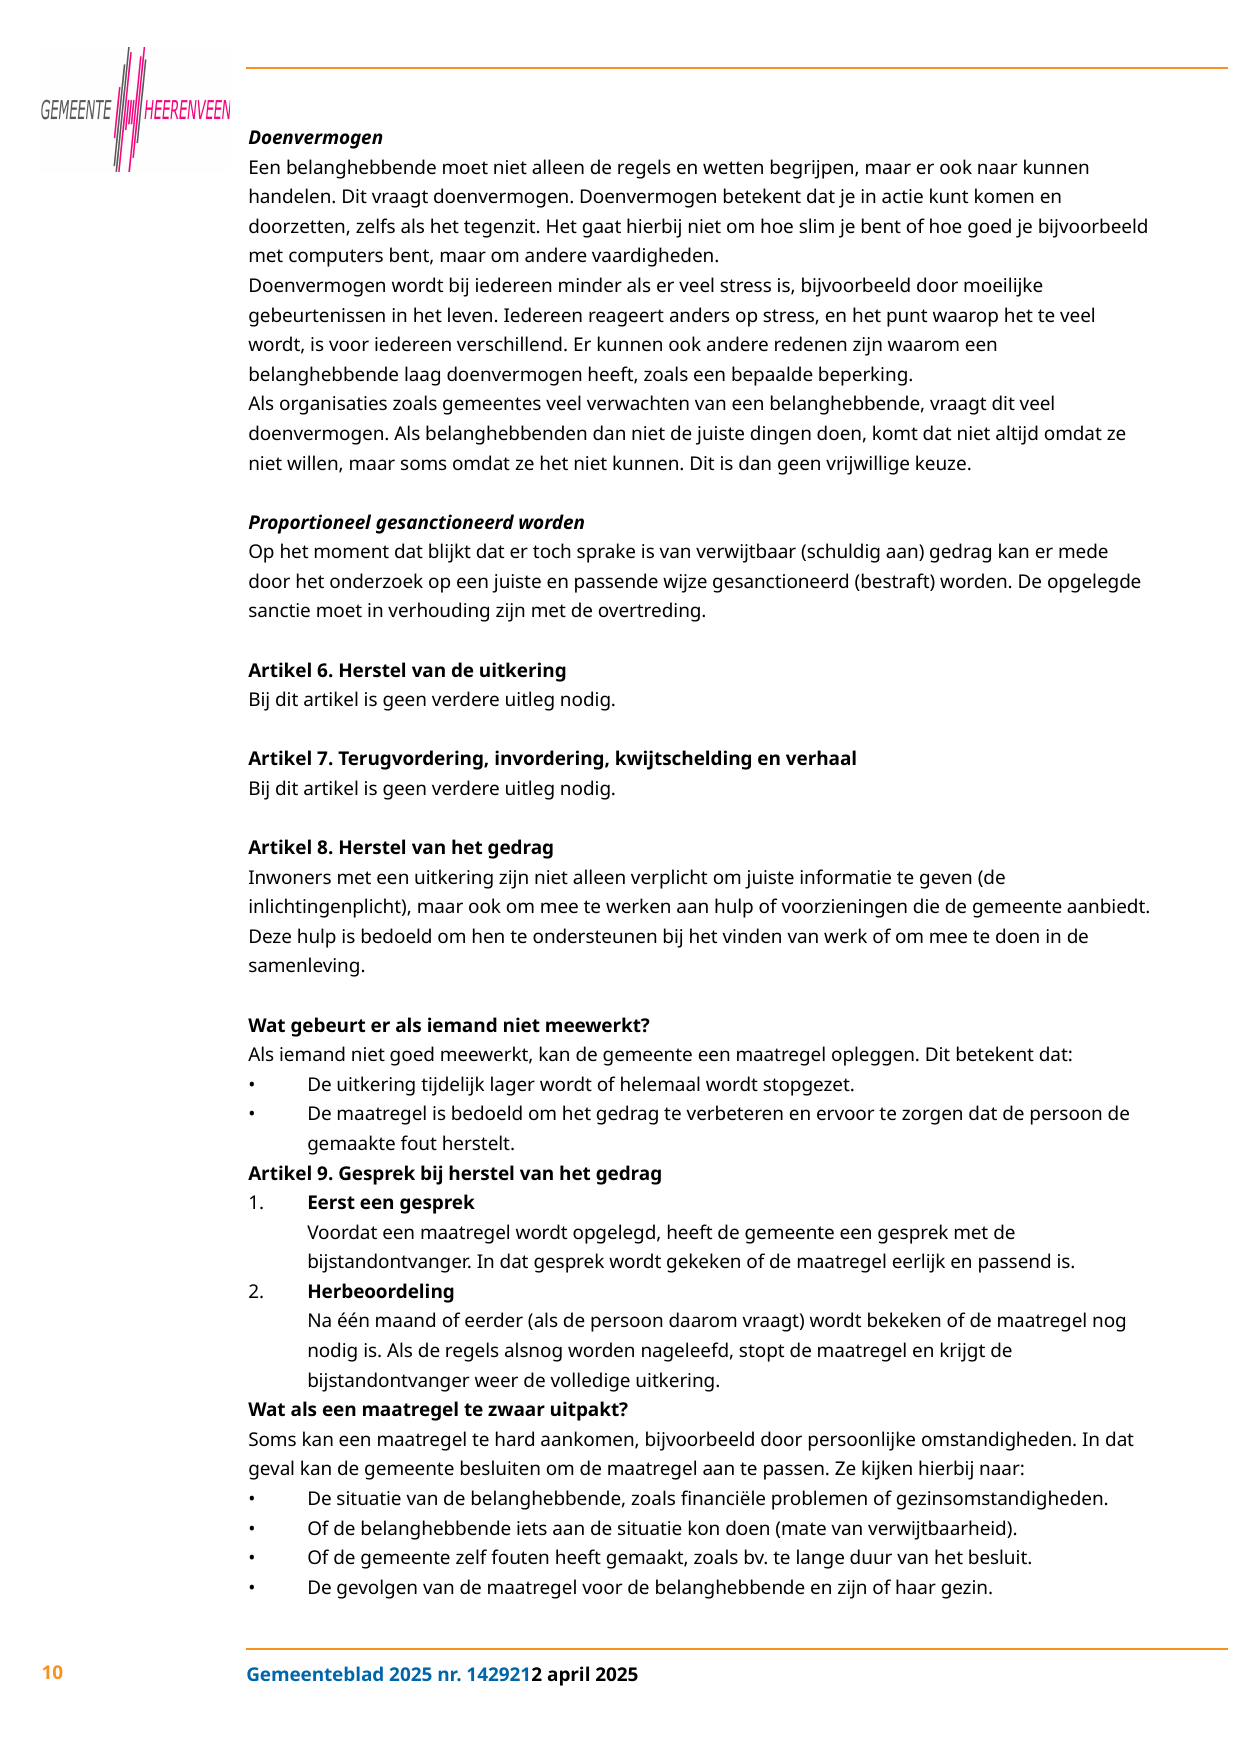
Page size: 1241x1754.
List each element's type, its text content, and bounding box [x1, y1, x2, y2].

list De gevolgen van de maatregel voor de belanghebbende en zijn of haar gezin. [248, 1574, 1152, 1600]
text Wat gebeurt er als iemand niet meewerkt? [248, 1012, 1152, 1038]
list Of de belanghebbende iets aan de situatie kon doen (mate van verwijtbaarheid). [248, 1515, 1152, 1541]
list Voordat een maatregel wordt opgelegd, heeft de gemeente een gesprek met de bijstandontvanger. In dat gesprek wordt gekeken of de maatregel eerlijk en passend is. [248, 1219, 1152, 1274]
list De uitkering tijdelijk lager wordt of helemaal wordt stopgezet. [248, 1071, 1152, 1097]
text Doenvermogen [248, 124, 1152, 150]
text Wat als een maatregel te zwaar uitpakt? [248, 1396, 1152, 1422]
text Artikel 7. Terugvordering, invordering, kwijtschelding en verhaal [248, 746, 1152, 771]
text Doenvermogen wordt bij iedereen minder als er veel stress is, bijvoorbeeld door moeilijke gebeurtenissen in het leven. Iedereen reageert anders op stress, en het punt waarop het te veel wordt, is voor iedereen verschillend. Er kunnen ook andere redenen zijn waarom een belanghebbende laag doenvermogen heeft, zoals een bepaalde beperking. [248, 272, 1152, 387]
text Soms kan een maatregel te hard aankomen, bijvoorbeeld door persoonlijke omstandigheden. In dat geval kan de gemeente besluiten om de maatregel aan te passen. Ze kijken hierbij naar: [248, 1426, 1152, 1481]
list Na één maand of eerder (als de persoon daarom vraagt) wordt bekeken of de maatregel nog nodig is. Als de regels alsnog worden nageleefd, stopt de maatregel en krijgt de bijstandontvanger weer de volledige uitkering. [248, 1308, 1152, 1393]
text Bij dit artikel is geen verdere uitleg nodig. [248, 686, 1152, 712]
list Of de gemeente zelf fouten heeft gemaakt, zoals bv. te lange duur van het besluit. [248, 1544, 1152, 1570]
text Inwoners met een uitkering zijn niet alleen verplicht om juiste informatie te geven (de inlichtingenplicht), maar ook om mee te werken aan hulp of voorzieningen die de gemeente aanbiedt. Deze hulp is bedoeld om hen te ondersteunen bij het vinden van werk of om mee te doen in de samenleving. [248, 864, 1152, 978]
text Als iemand niet goed meewerkt, kan de gemeente een maatregel opleggen. Dit betekent dat: [248, 1041, 1152, 1067]
text Een belanghebbende moet niet alleen de regels en wetten begrijpen, maar er ook naar kunnen handelen. Dit vraagt doenvermogen. Doenvermogen betekent dat je in actie kunt komen en doorzetten, zelfs als het tegenzit. Het gaat hierbij niet om hoe slim je bent of hoe goed je bijvoorbeeld met computers bent, maar om andere vaardigheden. [248, 154, 1152, 268]
list Eerst een gesprek [248, 1189, 1152, 1215]
text Op het moment dat blijkt dat er toch sprake is van verwijtbaar (schuldig aan) gedrag kan er mede door het onderzoek op een juiste en passende wijze gesanctioneerd (bestraft) worden. De opgelegde sanctie moet in verhouding zijn met de overtreding. [248, 538, 1152, 623]
picture [41, 47, 231, 172]
text Bij dit artikel is geen verdere uitleg nodig. [248, 775, 1152, 801]
text Artikel 9. Gesprek bij herstel van het gedrag [248, 1160, 1152, 1186]
text Proportioneel gesanctioneerd worden [248, 509, 1152, 535]
list Herbeoordeling [248, 1278, 1152, 1304]
list De situatie van de belanghebbende, zoals financiële problemen of gezinsomstandigheden. [248, 1485, 1152, 1511]
text Artikel 8. Herstel van het gedrag [248, 834, 1152, 860]
list De maatregel is bedoeld om het gedrag te verbeteren en ervoor te zorgen dat de persoon de gemaakte fout herstelt. [248, 1101, 1152, 1156]
text Artikel 6. Herstel van de uitkering [248, 657, 1152, 683]
text Als organisaties zoals gemeentes veel verwachten van een belanghebbende, vraagt dit veel doenvermogen. Als belanghebbenden dan niet de juiste dingen doen, komt dat niet altijd omdat ze niet willen, maar soms omdat ze het niet kunnen. Dit is dan geen vrijwillige keuze. [248, 391, 1152, 476]
